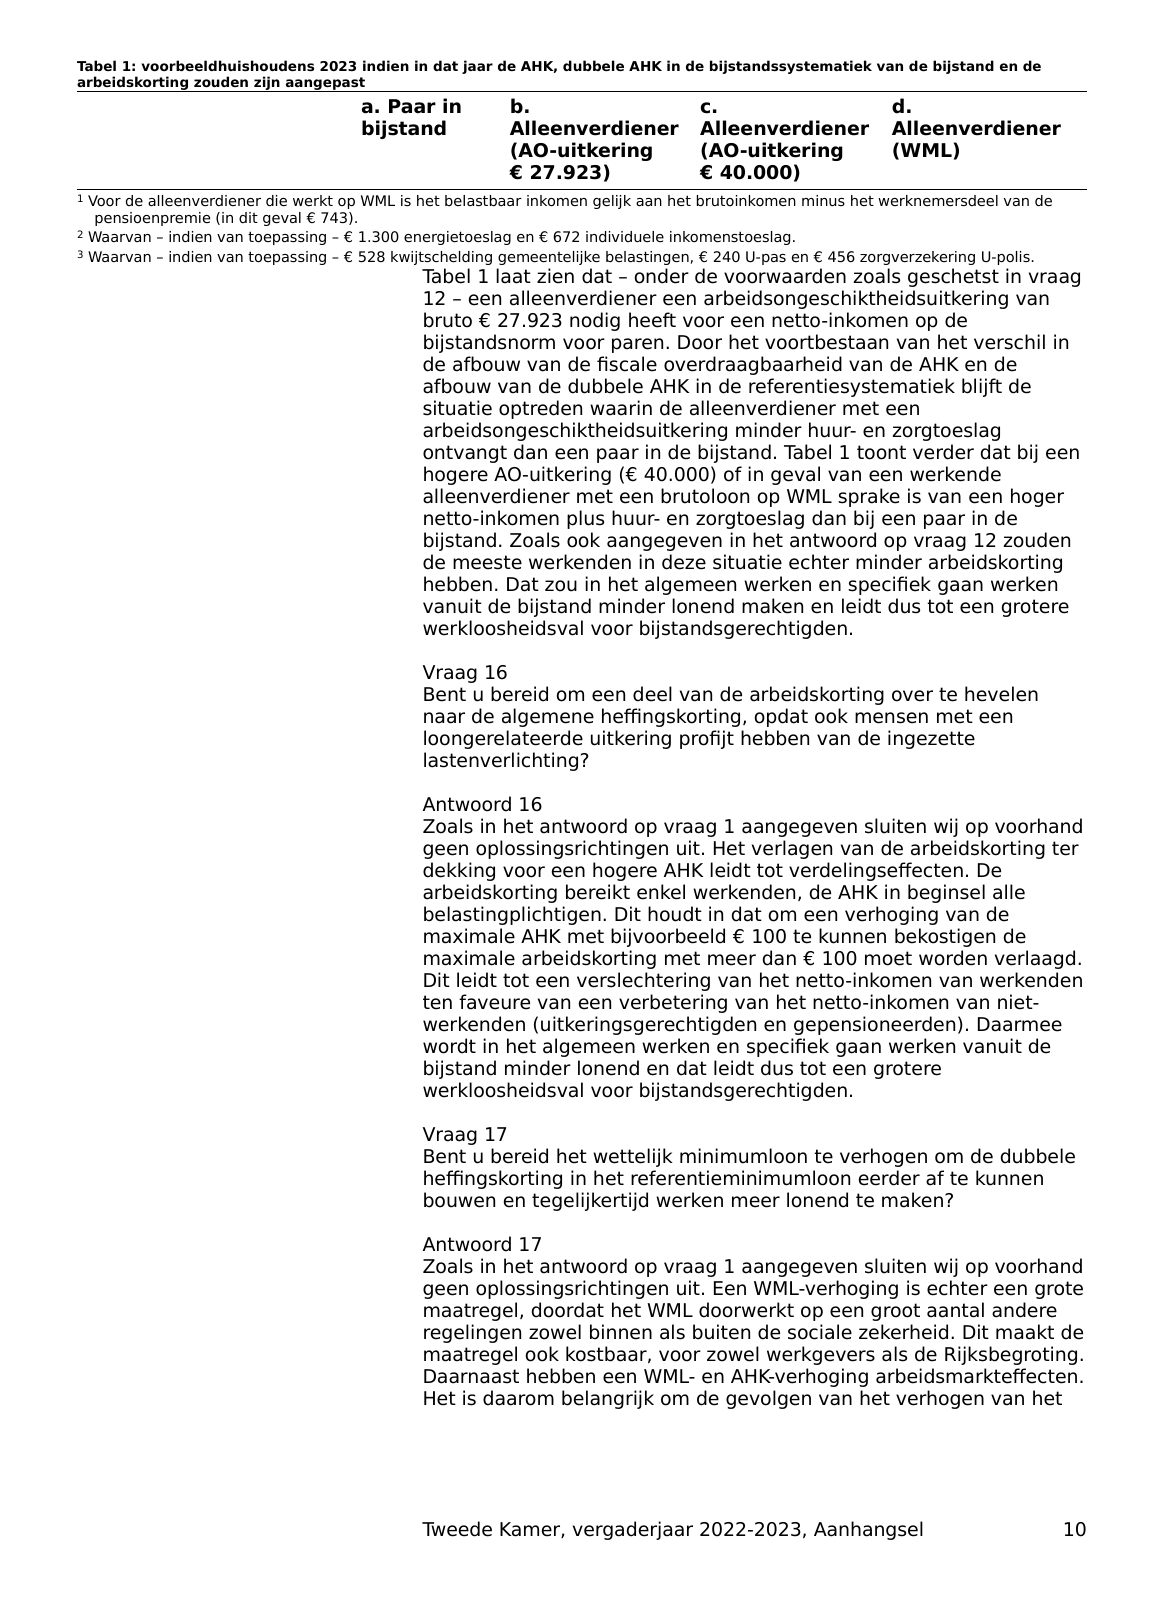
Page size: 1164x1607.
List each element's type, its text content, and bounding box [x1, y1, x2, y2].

table_header Tabel 1: voorbeeldhuishoudens 2023 indien in dat jaar de AHK, dubbele AHK in de bijstandssystematiek van de bijstand en de arbeidskorting zouden zijn aangepast [77, 59, 1087, 91]
text Bent u bereid om een deel van de arbeidskorting over te hevelen naar de algemene heffingskorting, opdat ook mensen met een loongerelateerde uitkering profijt hebben van de ingezette lastenverlichting? [422, 684, 1087, 772]
table_cell a. Paar in bijstand [355, 92, 504, 189]
text Antwoord 16 [422, 794, 1087, 816]
table_cell [77, 92, 289, 189]
text Vraag 17 [422, 1124, 1087, 1146]
text Bent u bereid het wettelijk minimumloon te verhogen om de dubbele heffingskorting in het referentieminimumloon eerder af te kunnen bouwen en tegelijkertijd werken meer lonend te maken? [422, 1146, 1087, 1212]
text Zoals in het antwoord op vraag 1 aangegeven sluiten wij op voorhand geen oplossingsrichtingen uit. Een WML-verhoging is echter een grote maatregel, doordat het WML doorwerkt op een groot aantal andere regelingen zowel binnen als buiten de sociale zekerheid. Dit maakt de maatregel ook kostbaar, voor zowel werkgevers als de Rijksbegroting. Daarnaast hebben een WML- en AHK-verhoging arbeidsmarkteffecten. Het is daarom belangrijk om de gevolgen van het verhogen van het [422, 1256, 1087, 1410]
text Tabel 1 laat zien dat – onder de voorwaarden zoals geschetst in vraag 12 – een alleenverdiener een arbeidsongeschiktheidsuitkering van bruto € 27.923 nodig heeft voor een netto-inkomen op de bijstandsnorm voor paren. Door het voortbestaan van het verschil in de afbouw van de fiscale overdraagbaarheid van de AHK en de afbouw van de dubbele AHK in de referentiesystematiek blijft de situatie optreden waarin de alleenverdiener met een arbeidsongeschiktheidsuitkering minder huur- en zorgtoeslag ontvangt dan een paar in de bijstand. Tabel 1 toont verder dat bij een hogere AO-uitkering (€ 40.000) of in geval van een werkende alleenverdiener met een brutoloon op WML sprake is van een hoger netto-inkomen plus huur- en zorgtoeslag dan bij een paar in de bijstand. Zoals ook aangegeven in het antwoord op vraag 12 zouden de meeste werkenden in deze situatie echter minder arbeidskorting hebben. Dat zou in het algemeen werken en specifiek gaan werken vanuit de bijstand minder lonend maken en leidt dus tot een grotere werkloosheidsval voor bijstandsgerechtigden. [422, 266, 1087, 640]
text Vraag 16 [422, 662, 1087, 684]
text Zoals in het antwoord op vraag 1 aangegeven sluiten wij op voorhand geen oplossingsrichtingen uit. Het verlagen van de arbeidskorting ter dekking voor een hogere AHK leidt tot verdelingseffecten. De arbeidskorting bereikt enkel werkenden, de AHK in beginsel alle belastingplichtigen. Dit houdt in dat om een verhoging van de maximale AHK met bijvoorbeeld € 100 te kunnen bekostigen de maximale arbeidskorting met meer dan € 100 moet worden verlaagd. Dit leidt tot een verslechtering van het netto-inkomen van werkenden ten faveure van een verbetering van het netto-inkomen van niet-werkenden (uitkeringsgerechtigden en gepensioneerden). Daarmee wordt in het algemeen werken en specifiek gaan werken vanuit de bijstand minder lonend en dat leidt dus tot een grotere werkloosheidsval voor bijstandsgerechtigden. [422, 816, 1087, 1102]
table_cell b. Alleenverdiener (AO-uitkering € 27.923) [504, 92, 694, 189]
table_cell 1 Voor de alleenverdiener die werkt op WML is het belastbaar inkomen gelijk aan het brutoinkomen minus het werknemersdeel van de pensioenpremie (in dit geval € 743). 2 Waarvan – indien van toepassing – € 1.300 energietoeslag en € 672 individuele inkomenstoeslag. 3 Waarvan – indien van toepassing – € 528 kwijtschelding gemeentelijke belastingen, € 240 U-pas en € 456 zorgverzekering U-polis. [77, 190, 1087, 266]
table_cell [289, 92, 355, 189]
table_cell c. Alleenverdiener (AO-uitkering € 40.000) [694, 92, 886, 189]
text Antwoord 17 [422, 1234, 1087, 1256]
table_cell d. Alleenverdiener (WML) [886, 92, 1087, 189]
